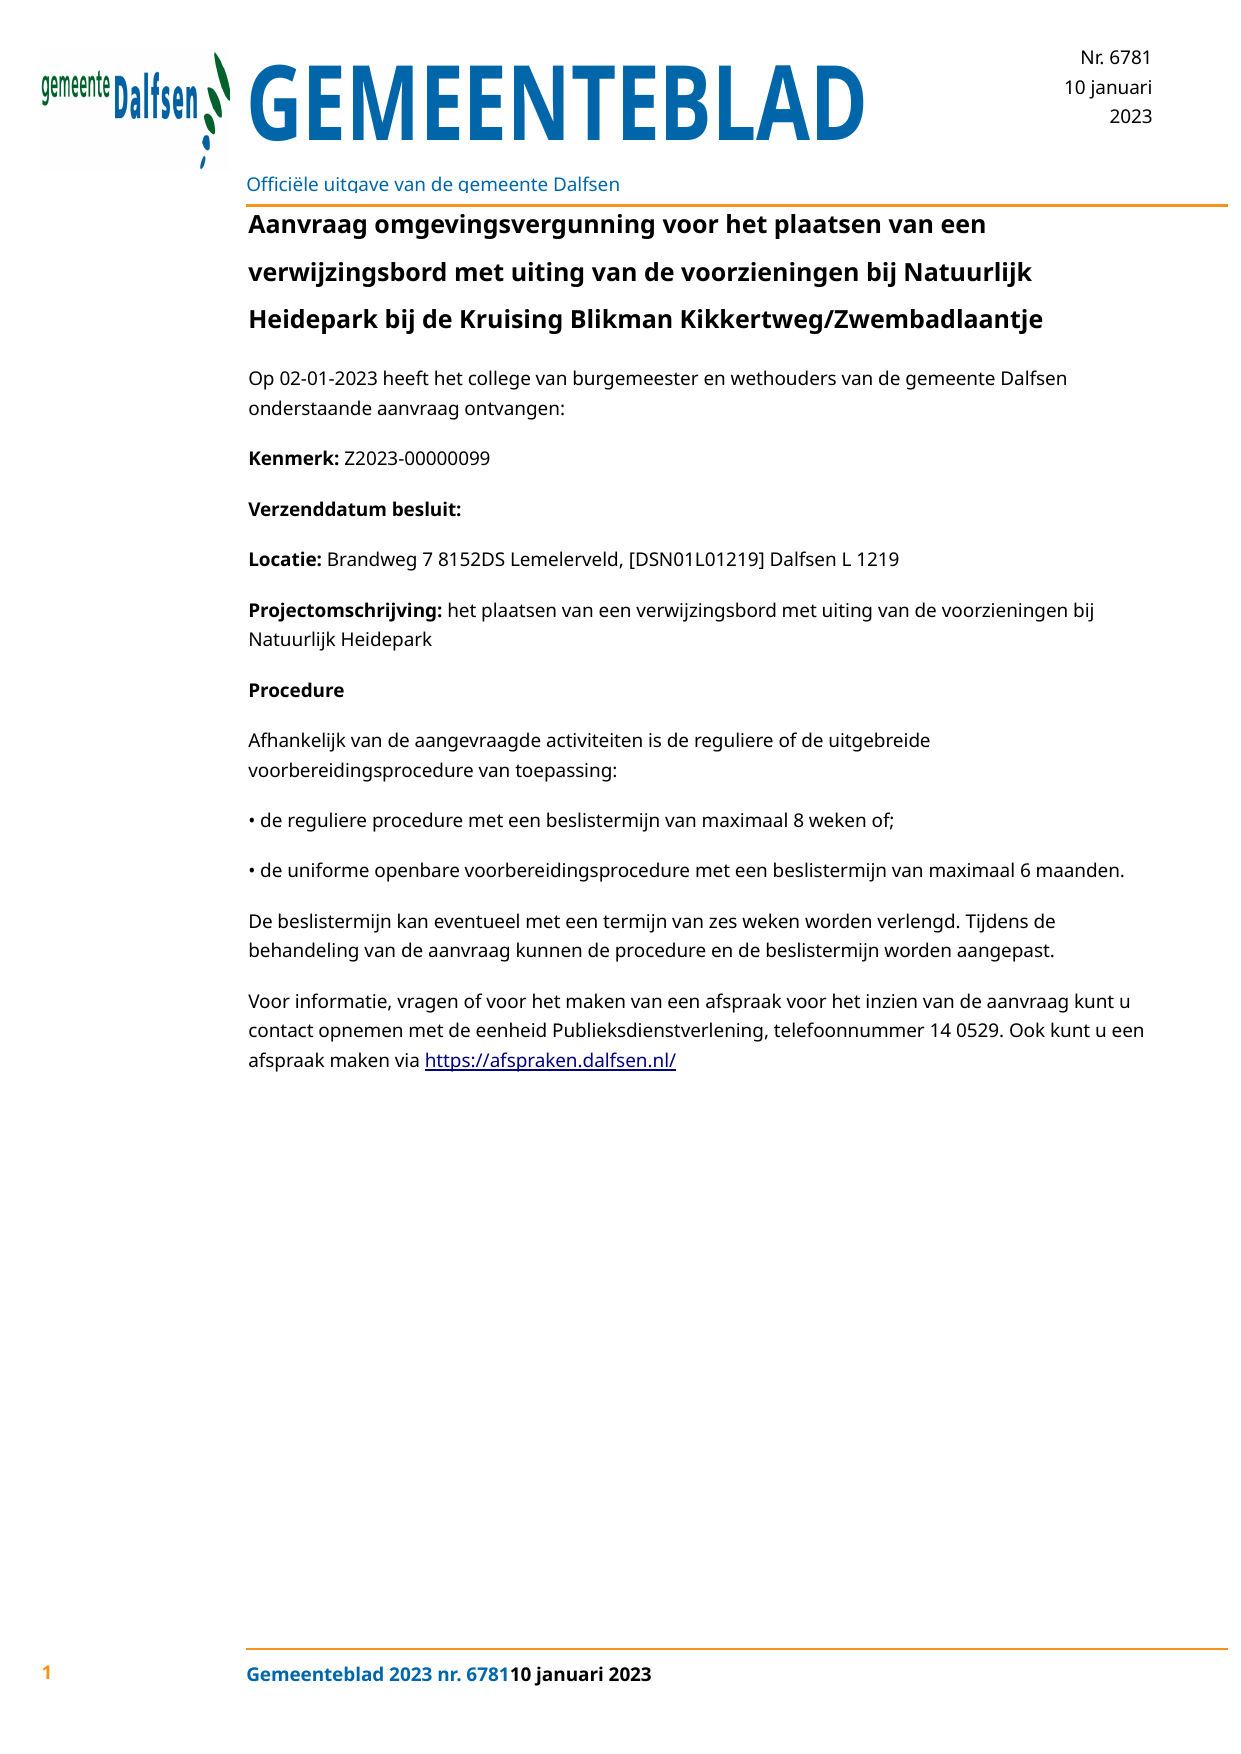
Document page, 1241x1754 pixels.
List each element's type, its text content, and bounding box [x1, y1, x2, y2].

text Locatie: Brandweg 7 8152DS Lemelerveld, [DSN01L01219] Dalfsen L 1219 [248, 546, 1152, 572]
picture [41, 47, 231, 172]
text Kenmerk: Z2023-00000099 [248, 446, 1152, 471]
text Voor informatie, vragen of voor het maken van een afspraak voor het inzien van de aanvraag kunt u contact opnemen met de eenheid Publieksdienstverlening, telefoonnummer 14 0529. Ook kunt u een afspraak maken via https://afspraken.dalfsen.nl/ [248, 988, 1152, 1073]
text De beslistermijn kan eventueel met een termijn van zes weken worden verlengd. Tijdens de behandeling van de aanvraag kunnen de procedure en de beslistermijn worden aangepast. [248, 908, 1152, 963]
text Projectomschrijving: het plaatsen van een verwijzingsbord met uiting van de voorzieningen bij Natuurlijk Heidepark [248, 597, 1152, 652]
text • de reguliere procedure met een beslistermijn van maximaal 8 weken of; [248, 807, 1152, 833]
text • de uniforme openbare voorbereidingsprocedure met een beslistermijn van maximaal 6 maanden. [248, 858, 1152, 883]
text Op 02-01-2023 heeft het college van burgemeester en wethouders van de gemeente Dalfsen onderstaande aanvraag ontvangen: [248, 366, 1152, 421]
text Verzenddatum besluit: [248, 496, 1152, 522]
text Aanvraag omgevingsvergunning voor het plaatsen van een verwijzingsbord met uiting van de voorzieningen bij Natuurlijk Heidepark bij de Kruising Blikman Kikkertweg/Zwembadlaantje [248, 207, 1152, 336]
text Procedure [248, 677, 1152, 702]
text Afhankelijk van de aangevraagde activiteiten is de reguliere of de uitgebreide voorbereidingsprocedure van toepassing: [248, 727, 1152, 782]
